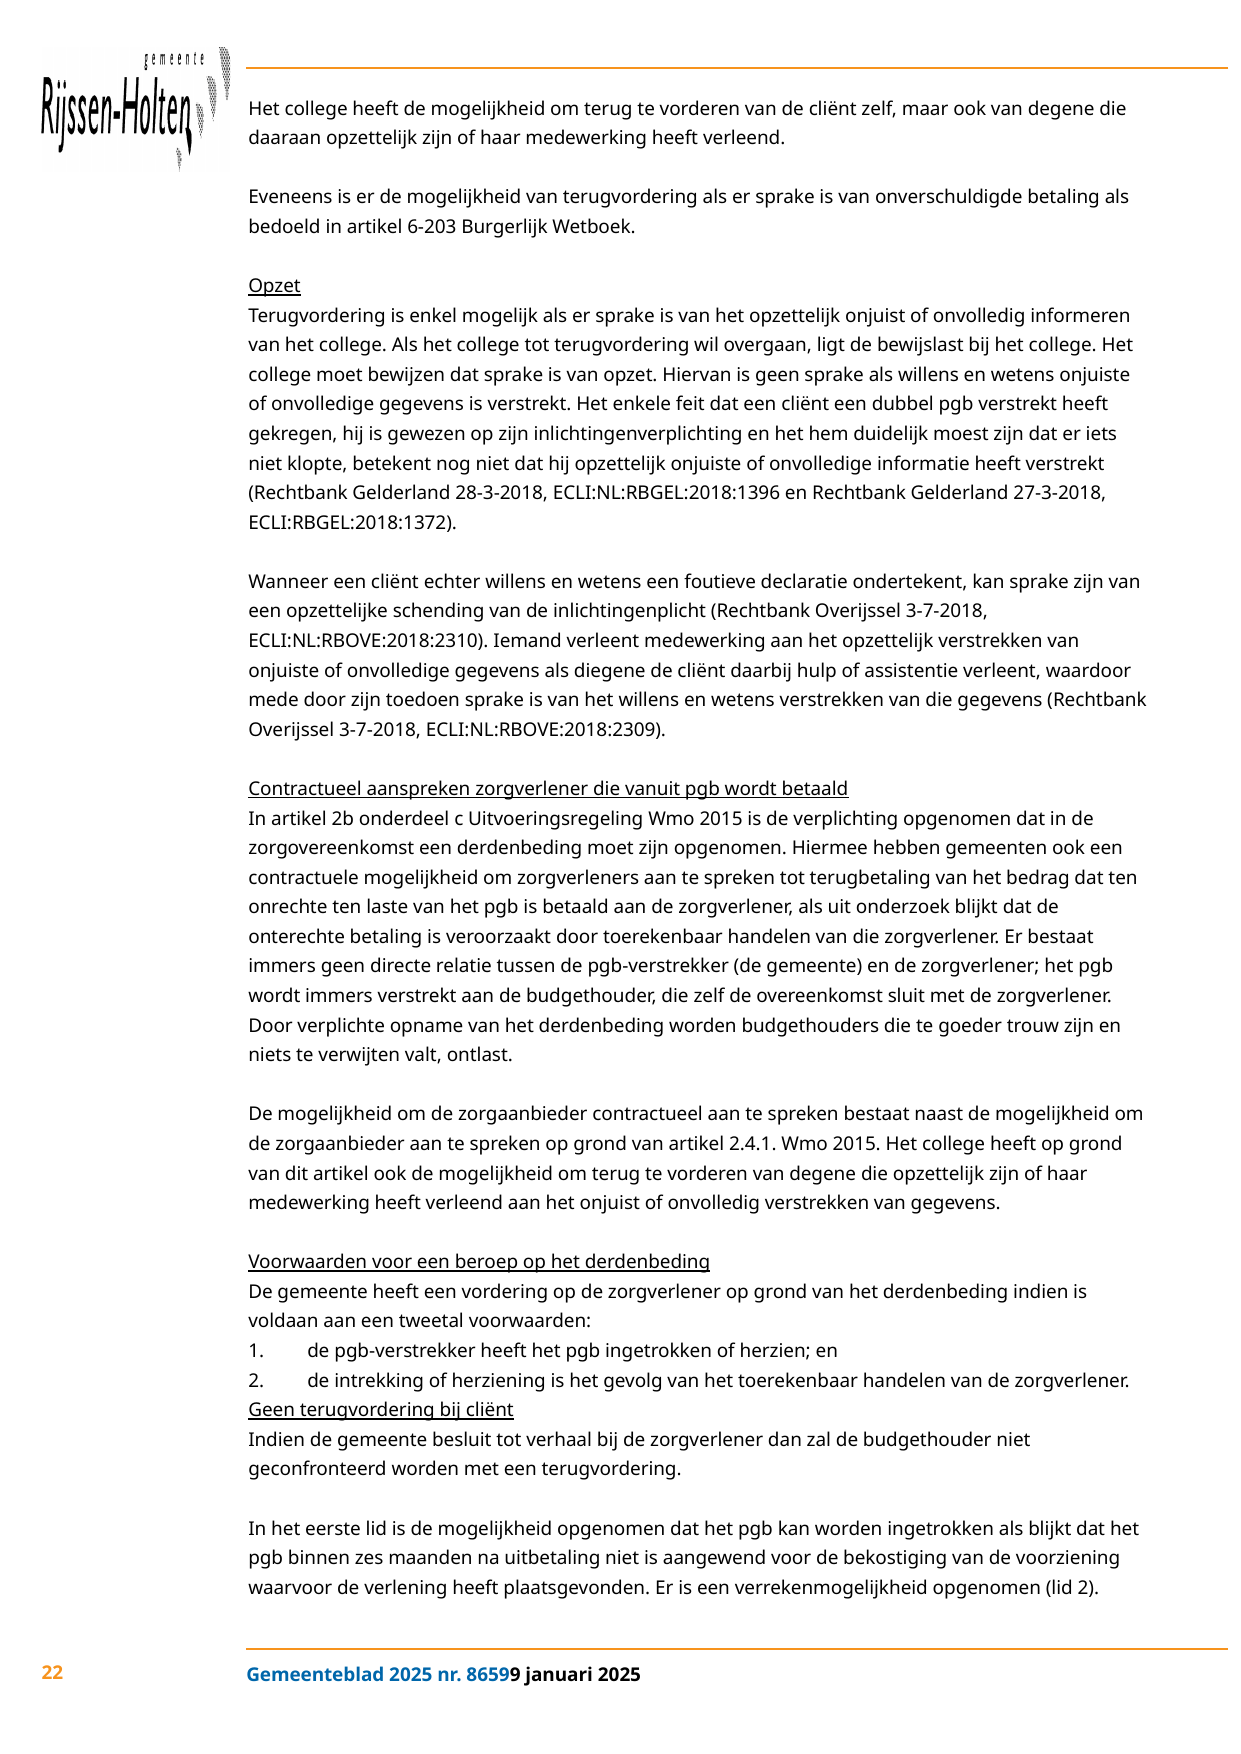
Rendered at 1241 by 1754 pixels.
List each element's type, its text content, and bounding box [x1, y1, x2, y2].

text In artikel 2b onderdeel c Uitvoeringsregeling Wmo 2015 is de verplichting opgenomen dat in de zorgovereenkomst een derdenbeding moet zijn opgenomen. Hiermee hebben gemeenten ook een contractuele mogelijkheid om zorgverleners aan te spreken tot terugbetaling van het bedrag dat ten onrechte ten laste van het pgb is betaald aan de zorgverlener, als uit onderzoek blijkt dat de onterechte betaling is veroorzaakt door toerekenbaar handelen van die zorgverlener. Er bestaat immers geen directe relatie tussen de pgb-verstrekker (de gemeente) en de zorgverlener; het pgb wordt immers verstrekt aan de budgethouder, die zelf de overeenkomst sluit met de zorgverlener. Door verplichte opname van het derdenbeding worden budgethouders die te goeder trouw zijn en niets te verwijten valt, ontlast. [248, 805, 1152, 1067]
text Voorwaarden voor een beroep op het derdenbeding [248, 1248, 1152, 1274]
text De mogelijkheid om de zorgaanbieder contractueel aan te spreken bestaat naast de mogelijkheid om de zorgaanbieder aan te spreken op grond van artikel 2.4.1. Wmo 2015. Het college heeft op grond van dit artikel ook de mogelijkheid om terug te vorderen van degene die opzettelijk zijn of haar medewerking heeft verleend aan het onjuist of onvolledig verstrekken van gegevens. [248, 1101, 1152, 1215]
text Terugvordering is enkel mogelijk als er sprake is van het opzettelijk onjuist of onvolledig informeren van het college. Als het college tot terugvordering wil overgaan, ligt de bewijslast bij het college. Het college moet bewijzen dat sprake is van opzet. Hiervan is geen sprake als willens en wetens onjuiste of onvolledige gegevens is verstrekt. Het enkele feit dat een cliënt een dubbel pgb verstrekt heeft gekregen, hij is gewezen op zijn inlichtingenverplichting en het hem duidelijk moest zijn dat er iets niet klopte, betekent nog niet dat hij opzettelijk onjuiste of onvolledige informatie heeft verstrekt (Rechtbank Gelderland 28-3-2018, ECLI:NL:RBGEL:2018:1396 en Rechtbank Gelderland 27-3-2018, ECLI:RBGEL:2018:1372). [248, 302, 1152, 535]
text Eveneens is er de mogelijkheid van terugvordering als er sprake is van onverschuldigde betaling als bedoeld in artikel 6-203 Burgerlijk Wetboek. [248, 183, 1152, 239]
list de pgb-verstrekker heeft het pgb ingetrokken of herzien; en [248, 1337, 1152, 1363]
text Indien de gemeente besluit tot verhaal bij de zorgverlener dan zal de budgethouder niet geconfronteerd worden met een terugvordering. [248, 1426, 1152, 1481]
text Het college heeft de mogelijkheid om terug te vorderen van de cliënt zelf, maar ook van degene die daaraan opzettelijk zijn of haar medewerking heeft verleend. [248, 95, 1152, 150]
picture [41, 47, 231, 172]
text Contractueel aanspreken zorgverlener die vanuit pgb wordt betaald [248, 775, 1152, 801]
text De gemeente heeft een vordering op de zorgverlener op grond van het derdenbeding indien is voldaan aan een tweetal voorwaarden: [248, 1278, 1152, 1333]
text In het eerste lid is de mogelijkheid opgenomen dat het pgb kan worden ingetrokken als blijkt dat het pgb binnen zes maanden na uitbetaling niet is aangewend voor de bekostiging van de voorziening waarvoor de verlening heeft plaatsgevonden. Er is een verrekenmogelijkheid opgenomen (lid 2). [248, 1515, 1152, 1600]
text Opzet [248, 272, 1152, 298]
text Geen terugvordering bij cliënt [248, 1396, 1152, 1422]
text Wanneer een cliënt echter willens en wetens een foutieve declaratie ondertekent, kan sprake zijn van een opzettelijke schending van de inlichtingenplicht (Rechtbank Overijssel 3-7-2018, ECLI:NL:RBOVE:2018:2310). Iemand verleent medewerking aan het opzettelijk verstrekken van onjuiste of onvolledige gegevens als diegene de cliënt daarbij hulp of assistentie verleent, waardoor mede door zijn toedoen sprake is van het willens en wetens verstrekken van die gegevens (Rechtbank Overijssel 3-7-2018, ECLI:NL:RBOVE:2018:2309). [248, 568, 1152, 742]
list de intrekking of herziening is het gevolg van het toerekenbaar handelen van de zorgverlener. [248, 1367, 1152, 1393]
